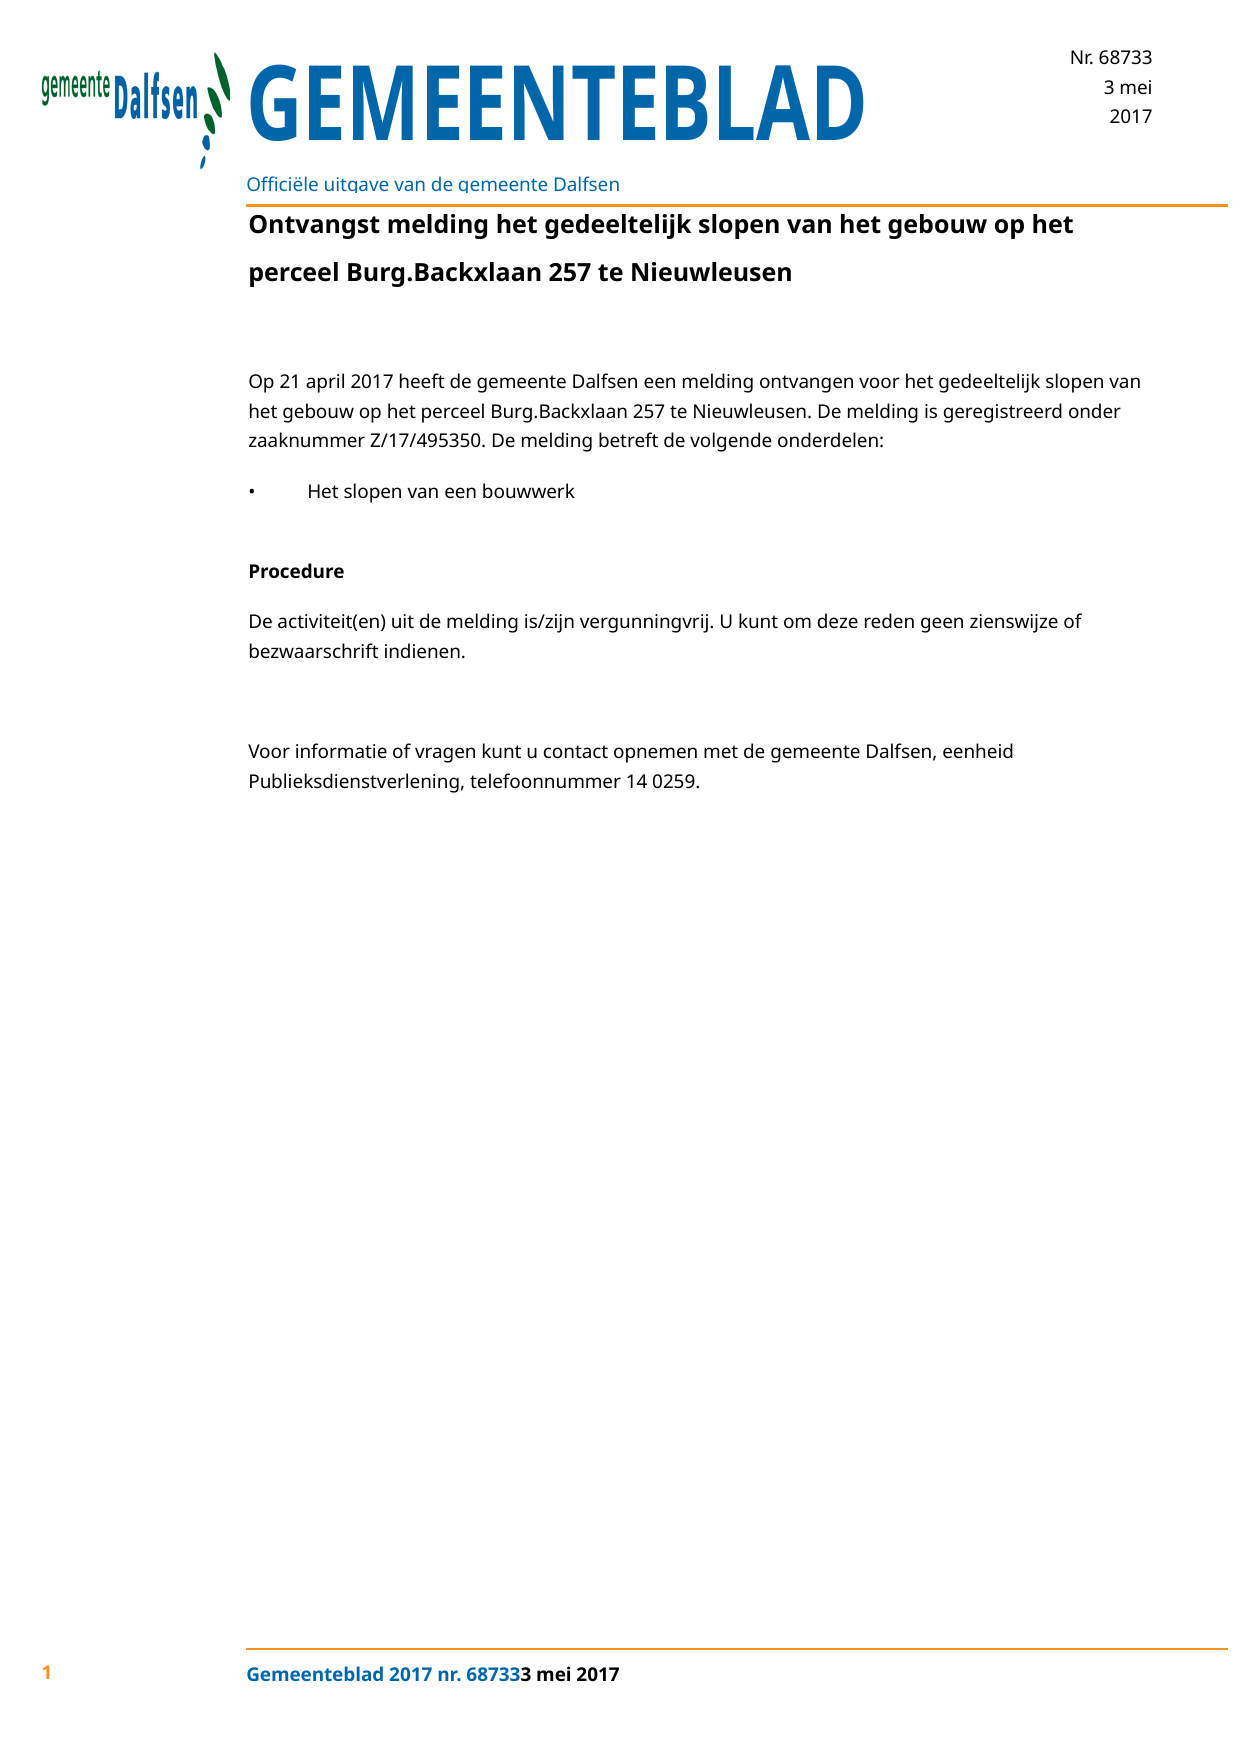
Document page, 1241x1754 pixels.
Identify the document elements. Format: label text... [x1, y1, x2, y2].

list Het slopen van een bouwwerk [248, 478, 1152, 504]
text De activiteit(en) uit de melding is/zijn vergunningvrij. U kunt om deze reden geen zienswijze of bezwaarschrift indienen. [248, 608, 1152, 664]
picture [41, 47, 231, 172]
text Op 21 april 2017 heeft de gemeente Dalfsen een melding ontvangen voor het gedeeltelijk slopen van het gebouw op het perceel Burg.Backxlaan 257 te Nieuwleusen. De melding is geregistreerd onder zaaknummer Z/17/495350. De melding betreft de volgende onderdelen: [248, 368, 1152, 453]
text Ontvangst melding het gedeeltelijk slopen van het gebouw op het perceel Burg.Backxlaan 257 te Nieuwleusen [248, 207, 1152, 288]
text Voor informatie of vragen kunt u contact opnemen met de gemeente Dalfsen, eenheid Publieksdienstverlening, telefoonnummer 14 0259. [248, 739, 1152, 794]
text Procedure [248, 558, 1152, 584]
